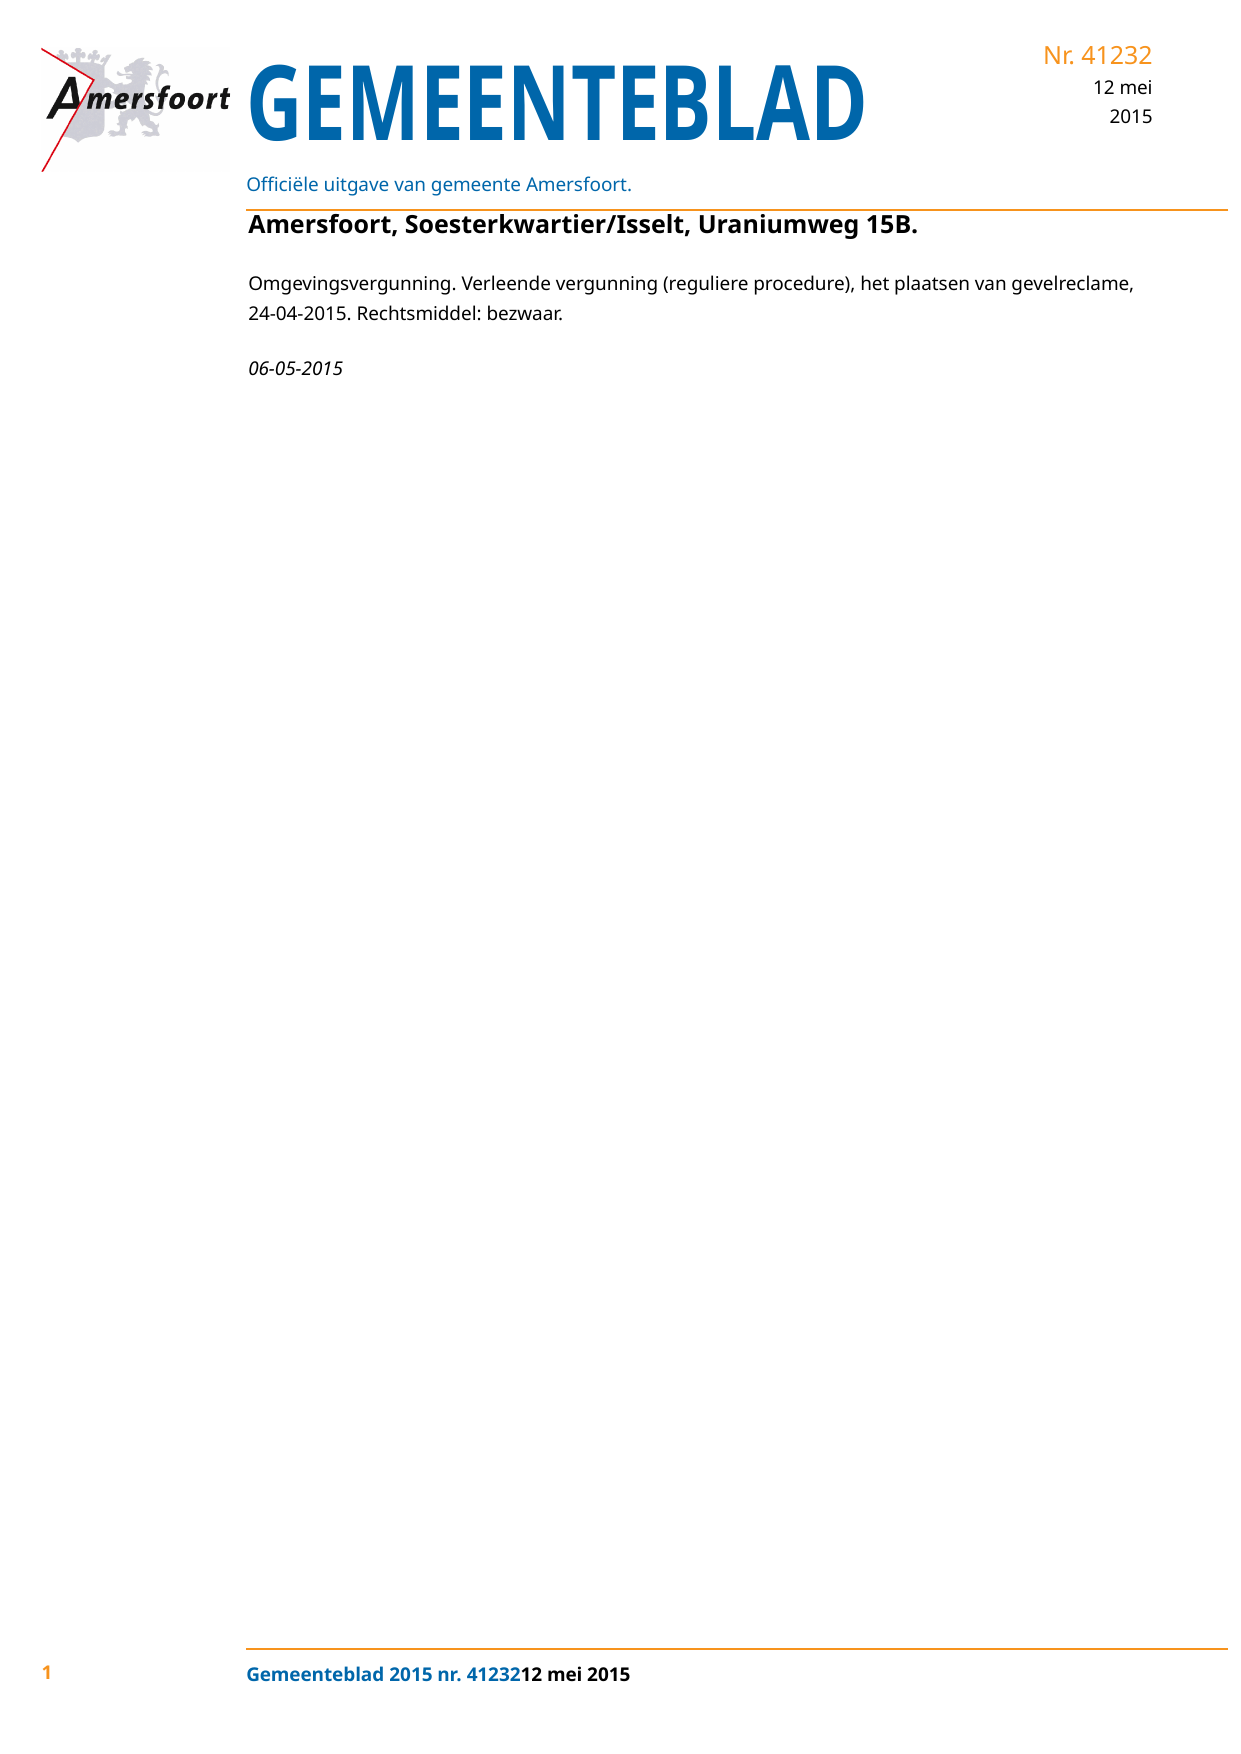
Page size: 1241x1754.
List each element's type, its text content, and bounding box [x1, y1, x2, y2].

text Omgevingsvergunning. Verleende vergunning (reguliere procedure), het plaatsen van gevelreclame, 24-04-2015. Rechtsmiddel: bezwaar. [248, 270, 1152, 326]
text Amersfoort, Soesterkwartier/Isselt, Uraniumweg 15B. [248, 211, 1152, 241]
text 06-05-2015 [248, 355, 1152, 381]
picture [41, 47, 231, 172]
